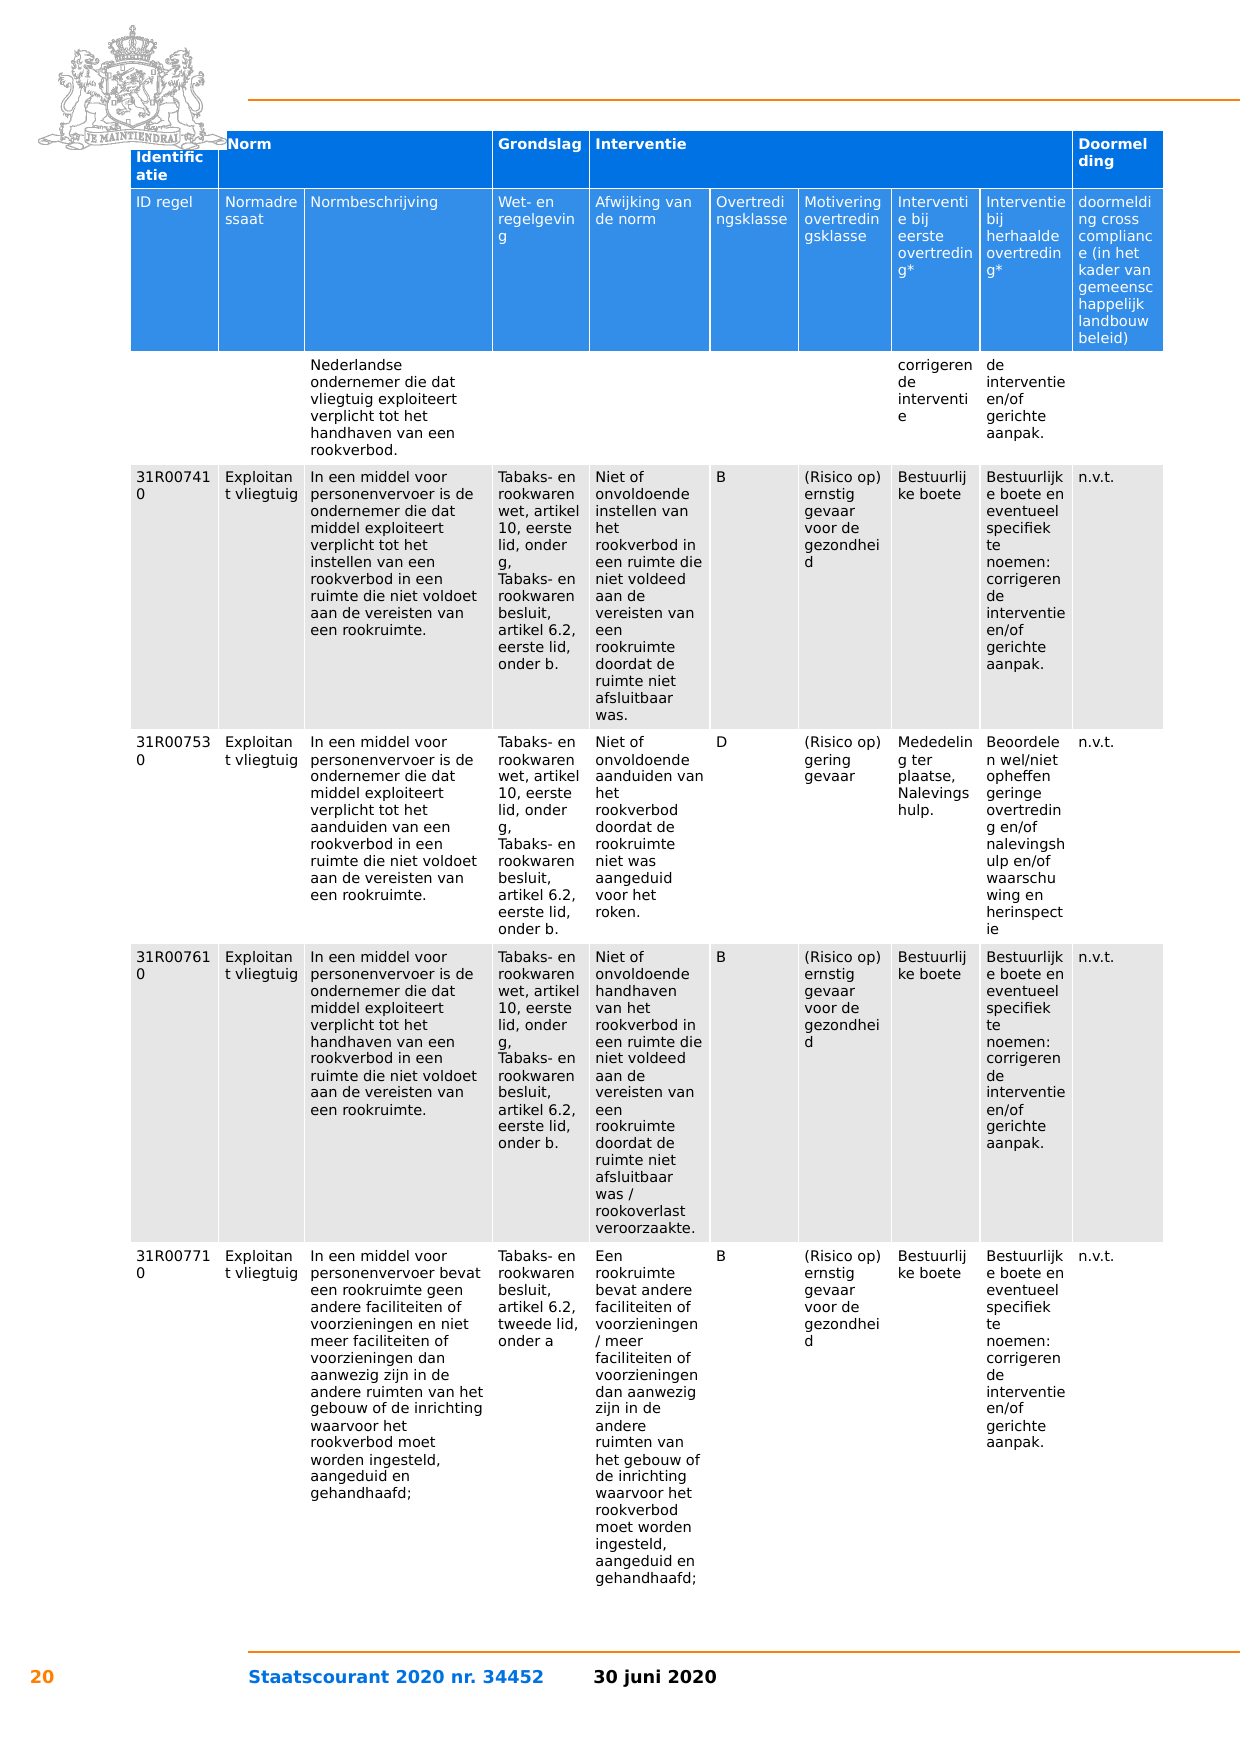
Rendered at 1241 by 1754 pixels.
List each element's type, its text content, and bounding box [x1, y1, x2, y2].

table_cell B [711, 1243, 798, 1592]
table_cell In een middel voor personenvervoer is de ondernemer die dat middel exploiteert verplicht tot het aanduiden van een rookverbod in een ruimte die niet voldoet aan de vereisten van een rookruimte. [305, 730, 492, 943]
table_cell Exploitant vliegtuig [219, 465, 304, 729]
table_cell Niet of onvoldoende aanduiden van het rookverbod doordat de rookruimte niet was aangeduid voor het roken. [590, 730, 709, 943]
table_header Grondslag [493, 131, 589, 188]
table_cell (Risico op) ernstig gevaar voor de gezondheid [799, 465, 891, 729]
table_cell Mededeling ter plaatse, Nalevingshulp. [892, 730, 979, 943]
table_cell Overtredingsklasse [711, 189, 798, 351]
table_header Interventie [590, 131, 1072, 188]
table_cell Een rookruimte bevat andere faciliteiten of voorzieningen / meer faciliteiten of voorzieningen dan aanwezig zijn in de andere ruimten van het gebouw of de inrichting waarvoor het rookverbod moet worden ingesteld, aangeduid en gehandhaafd; [590, 1243, 709, 1592]
table_cell Bestuurlijke boete [892, 465, 979, 729]
table_cell de interventie en/of gerichte aanpak. [981, 352, 1072, 463]
table_cell [1073, 352, 1163, 463]
table_cell Interventie bij eerste overtreding* [892, 189, 979, 351]
table_cell (Risico op) ernstig gevaar voor de gezondheid [799, 1243, 891, 1592]
table_cell Bestuurlijke boete en eventueel specifiek te noemen: corrigerende interventie en/of gerichte aanpak. [981, 944, 1072, 1242]
table_cell Motivering overtredingsklasse [799, 189, 891, 351]
table_cell Nederlandse ondernemer die dat vliegtuig exploiteert verplicht tot het handhaven van een rookverbod. [305, 352, 492, 463]
table_cell [493, 352, 589, 463]
table_cell corrigerende interventie [892, 352, 979, 463]
table_cell Exploitant vliegtuig [219, 1243, 304, 1592]
table_cell Niet of onvoldoende handhaven van het rookverbod in een ruimte die niet voldeed aan de vereisten van een rookruimte doordat de ruimte niet afsluitbaar was / rookoverlast veroorzaakte. [590, 944, 709, 1242]
table_header Identificatie [131, 150, 218, 188]
table_cell (Risico op) ernstig gevaar voor de gezondheid [799, 944, 891, 1242]
table_cell Bestuurlijke boete en eventueel specifiek te noemen: corrigerende interventie en/of gerichte aanpak. [981, 465, 1072, 729]
table_cell B [711, 944, 798, 1242]
table_cell Exploitant vliegtuig [219, 944, 304, 1242]
table_cell Tabaks- en rookwarenbesluit, artikel 6.2, tweede lid, onder a [493, 1243, 589, 1592]
table_cell Afwijking van de norm [590, 189, 709, 351]
table_cell 31R007710 [131, 1243, 218, 1592]
table_cell Bestuurlijke boete [892, 1243, 979, 1592]
table_cell [799, 352, 891, 463]
picture [38, 25, 227, 150]
table_cell Normadressaat [219, 189, 304, 351]
table_cell [131, 352, 218, 463]
table_cell n.v.t. [1073, 1243, 1163, 1592]
table_cell [711, 352, 798, 463]
table_cell 31R007610 [131, 944, 218, 1242]
table_cell Bestuurlijke boete en eventueel specifiek te noemen: corrigerende interventie en/of gerichte aanpak. [981, 1243, 1072, 1592]
table_cell Tabaks- en rookwarenwet, artikel 10, eerste lid, onder g, Tabaks- en rookwarenbesluit, artikel 6.2, eerste lid, onder b. [493, 730, 589, 943]
table_cell Normbeschrijving [305, 189, 492, 351]
table_cell ID regel [131, 189, 218, 351]
table_header Doormelding [1073, 131, 1163, 188]
table_cell Wet- en regelgeving [493, 189, 589, 351]
table_cell n.v.t. [1073, 465, 1163, 729]
table_cell [219, 352, 304, 463]
table_cell 31R007410 [131, 465, 218, 729]
table_cell n.v.t. [1073, 944, 1163, 1242]
table_cell Beoordelen wel/niet opheffen geringe overtreding en/of nalevingshulp en/of waarschuwing en herinspectie [981, 730, 1072, 943]
table_cell In een middel voor personenvervoer is de ondernemer die dat middel exploiteert verplicht tot het instellen van een rookverbod in een ruimte die niet voldoet aan de vereisten van een rookruimte. [305, 465, 492, 729]
table_cell In een middel voor personenvervoer is de ondernemer die dat middel exploiteert verplicht tot het handhaven van een rookverbod in een ruimte die niet voldoet aan de vereisten van een rookruimte. [305, 944, 492, 1242]
table_cell D [711, 730, 798, 943]
table_header Norm [219, 131, 492, 188]
table_cell B [711, 465, 798, 729]
table_cell Interventie bij herhaalde overtreding* [981, 189, 1072, 351]
table_cell (Risico op) gering gevaar [799, 730, 891, 943]
table_cell [590, 352, 709, 463]
table_cell Bestuurlijke boete [892, 944, 979, 1242]
table_cell 31R007530 [131, 730, 218, 943]
table_cell Tabaks- en rookwarenwet, artikel 10, eerste lid, onder g, Tabaks- en rookwarenbesluit, artikel 6.2, eerste lid, onder b. [493, 465, 589, 729]
table_cell Niet of onvoldoende instellen van het rookverbod in een ruimte die niet voldeed aan de vereisten van een rookruimte doordat de ruimte niet afsluitbaar was. [590, 465, 709, 729]
table_cell Exploitant vliegtuig [219, 730, 304, 943]
table_cell Tabaks- en rookwarenwet, artikel 10, eerste lid, onder g, Tabaks- en rookwarenbesluit, artikel 6.2, eerste lid, onder b. [493, 944, 589, 1242]
table_cell doormelding cross compliance (in het kader van gemeenschappelijk landbouwbeleid) [1073, 189, 1163, 351]
table_cell In een middel voor personenvervoer bevat een rookruimte geen andere faciliteiten of voorzieningen en niet meer faciliteiten of voorzieningen dan aanwezig zijn in de andere ruimten van het gebouw of de inrichting waarvoor het rookverbod moet worden ingesteld, aangeduid en gehandhaafd; [305, 1243, 492, 1592]
table_cell n.v.t. [1073, 730, 1163, 943]
